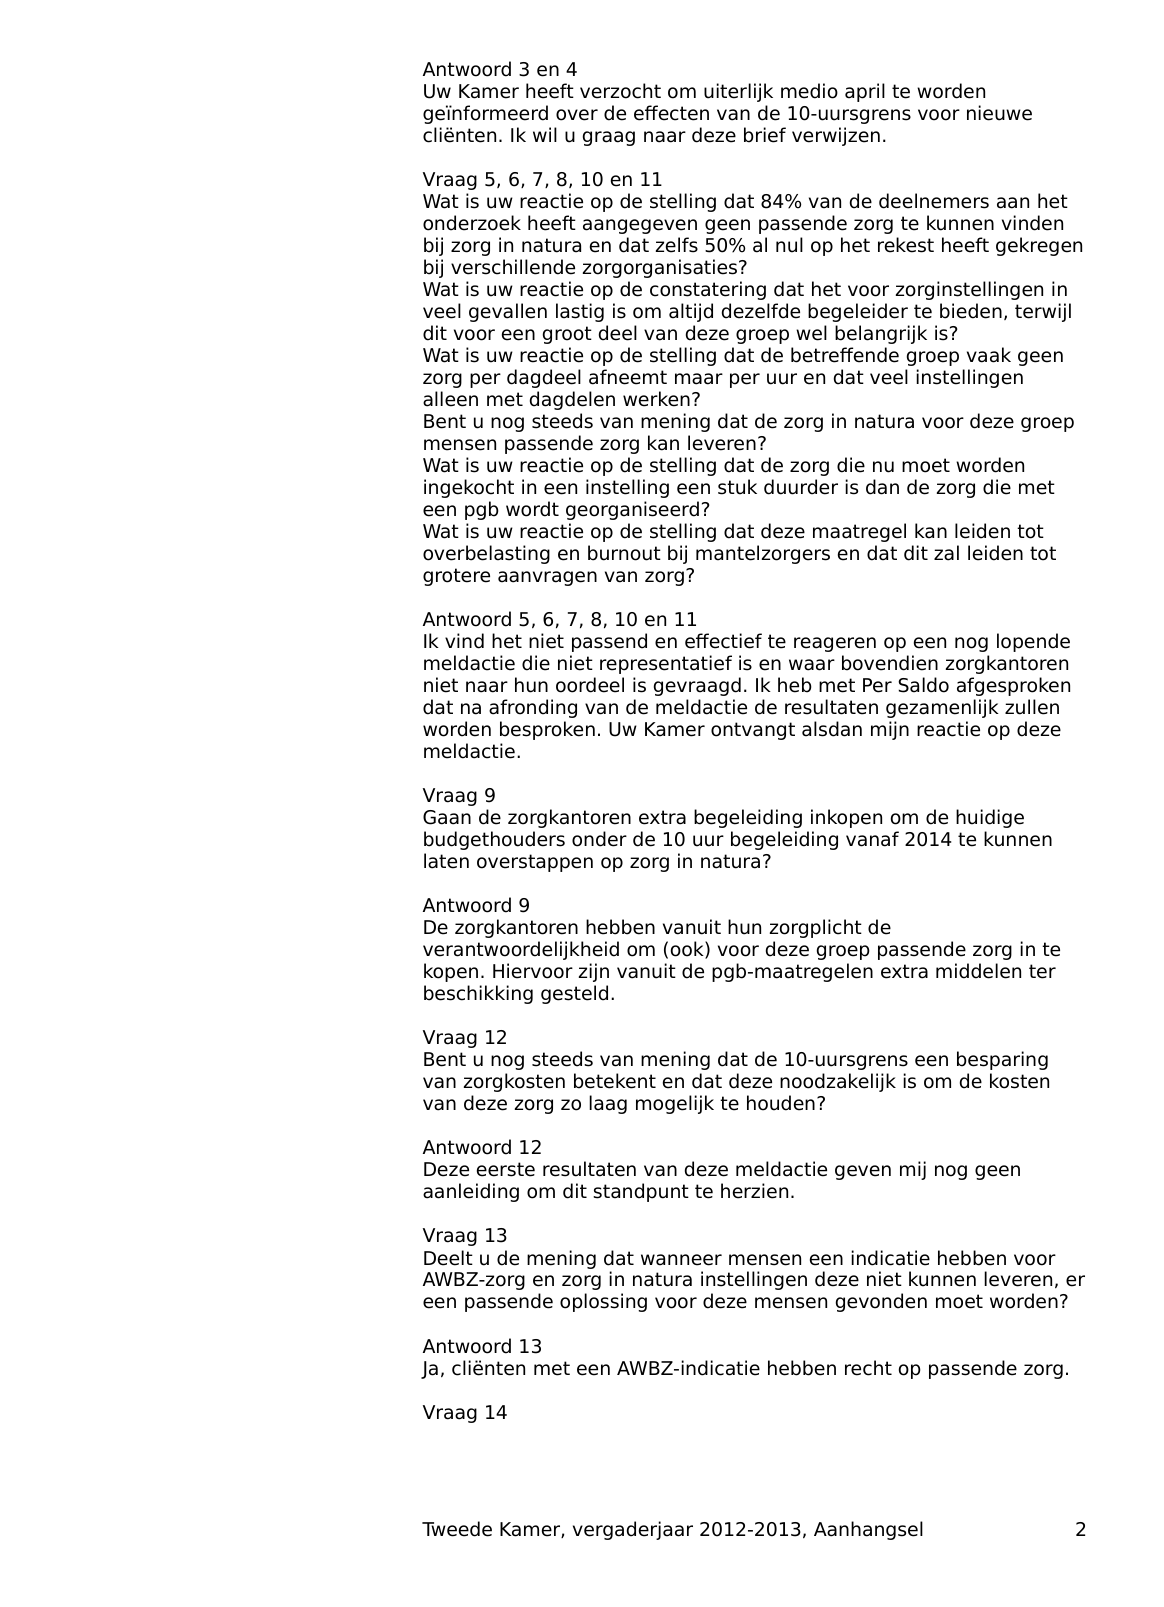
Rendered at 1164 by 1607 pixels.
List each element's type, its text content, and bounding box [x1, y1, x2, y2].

text Wat is uw reactie op de stelling dat 84% van de deelnemers aan het onderzoek heeft aangegeven geen passende zorg te kunnen vinden bij zorg in natura en dat zelfs 50% al nul op het rekest heeft gekregen bij verschillende zorgorganisaties? [422, 191, 1087, 279]
text Deelt u de mening dat wanneer mensen een indicatie hebben voor AWBZ-zorg en zorg in natura instellingen deze niet kunnen leveren, er een passende oplossing voor deze mensen gevonden moet worden? [422, 1247, 1087, 1313]
text Vraag 9 [422, 785, 1087, 807]
text Vraag 13 [422, 1225, 1087, 1247]
text De zorgkantoren hebben vanuit hun zorgplicht de verantwoordelijkheid om (ook) voor deze groep passende zorg in te kopen. Hiervoor zijn vanuit de pgb-maatregelen extra middelen ter beschikking gesteld. [422, 917, 1087, 1005]
text Deze eerste resultaten van deze meldactie geven mij nog geen aanleiding om dit standpunt te herzien. [422, 1159, 1087, 1203]
text Uw Kamer heeft verzocht om uiterlijk medio april te worden geïnformeerd over de effecten van de 10-uursgrens voor nieuwe cliënten. Ik wil u graag naar deze brief verwijzen. [422, 81, 1087, 147]
text Vraag 14 [422, 1402, 1087, 1424]
text Antwoord 3 en 4 [422, 59, 1087, 81]
text Vraag 5, 6, 7, 8, 10 en 11 [422, 169, 1087, 191]
text Antwoord 13 [422, 1336, 1087, 1357]
text Wat is uw reactie op de stelling dat deze maatregel kan leiden tot overbelasting en burnout bij mantelzorgers en dat dit zal leiden tot grotere aanvragen van zorg? [422, 521, 1087, 587]
text Ja, cliënten met een AWBZ-indicatie hebben recht op passende zorg. [422, 1357, 1087, 1379]
text Gaan de zorgkantoren extra begeleiding inkopen om de huidige budgethouders onder de 10 uur begeleiding vanaf 2014 te kunnen laten overstappen op zorg in natura? [422, 807, 1087, 873]
text Antwoord 12 [422, 1137, 1087, 1159]
text Ik vind het niet passend en effectief te reageren op een nog lopende meldactie die niet representatief is en waar bovendien zorgkantoren niet naar hun oordeel is gevraagd. Ik heb met Per Saldo afgesproken dat na afronding van de meldactie de resultaten gezamenlijk zullen worden besproken. Uw Kamer ontvangt alsdan mijn reactie op deze meldactie. [422, 631, 1087, 763]
text Wat is uw reactie op de constatering dat het voor zorginstellingen in veel gevallen lastig is om altijd dezelfde begeleider te bieden, terwijl dit voor een groot deel van deze groep wel belangrijk is? [422, 279, 1087, 345]
text Wat is uw reactie op de stelling dat de betreffende groep vaak geen zorg per dagdeel afneemt maar per uur en dat veel instellingen alleen met dagdelen werken? [422, 345, 1087, 411]
text Antwoord 9 [422, 895, 1087, 917]
text Antwoord 5, 6, 7, 8, 10 en 11 [422, 609, 1087, 631]
text Bent u nog steeds van mening dat de 10-uursgrens een besparing van zorgkosten betekent en dat deze noodzakelijk is om de kosten van deze zorg zo laag mogelijk te houden? [422, 1049, 1087, 1115]
text Vraag 12 [422, 1027, 1087, 1049]
text Bent u nog steeds van mening dat de zorg in natura voor deze groep mensen passende zorg kan leveren? [422, 411, 1087, 455]
text Wat is uw reactie op de stelling dat de zorg die nu moet worden ingekocht in een instelling een stuk duurder is dan de zorg die met een pgb wordt georganiseerd? [422, 455, 1087, 521]
